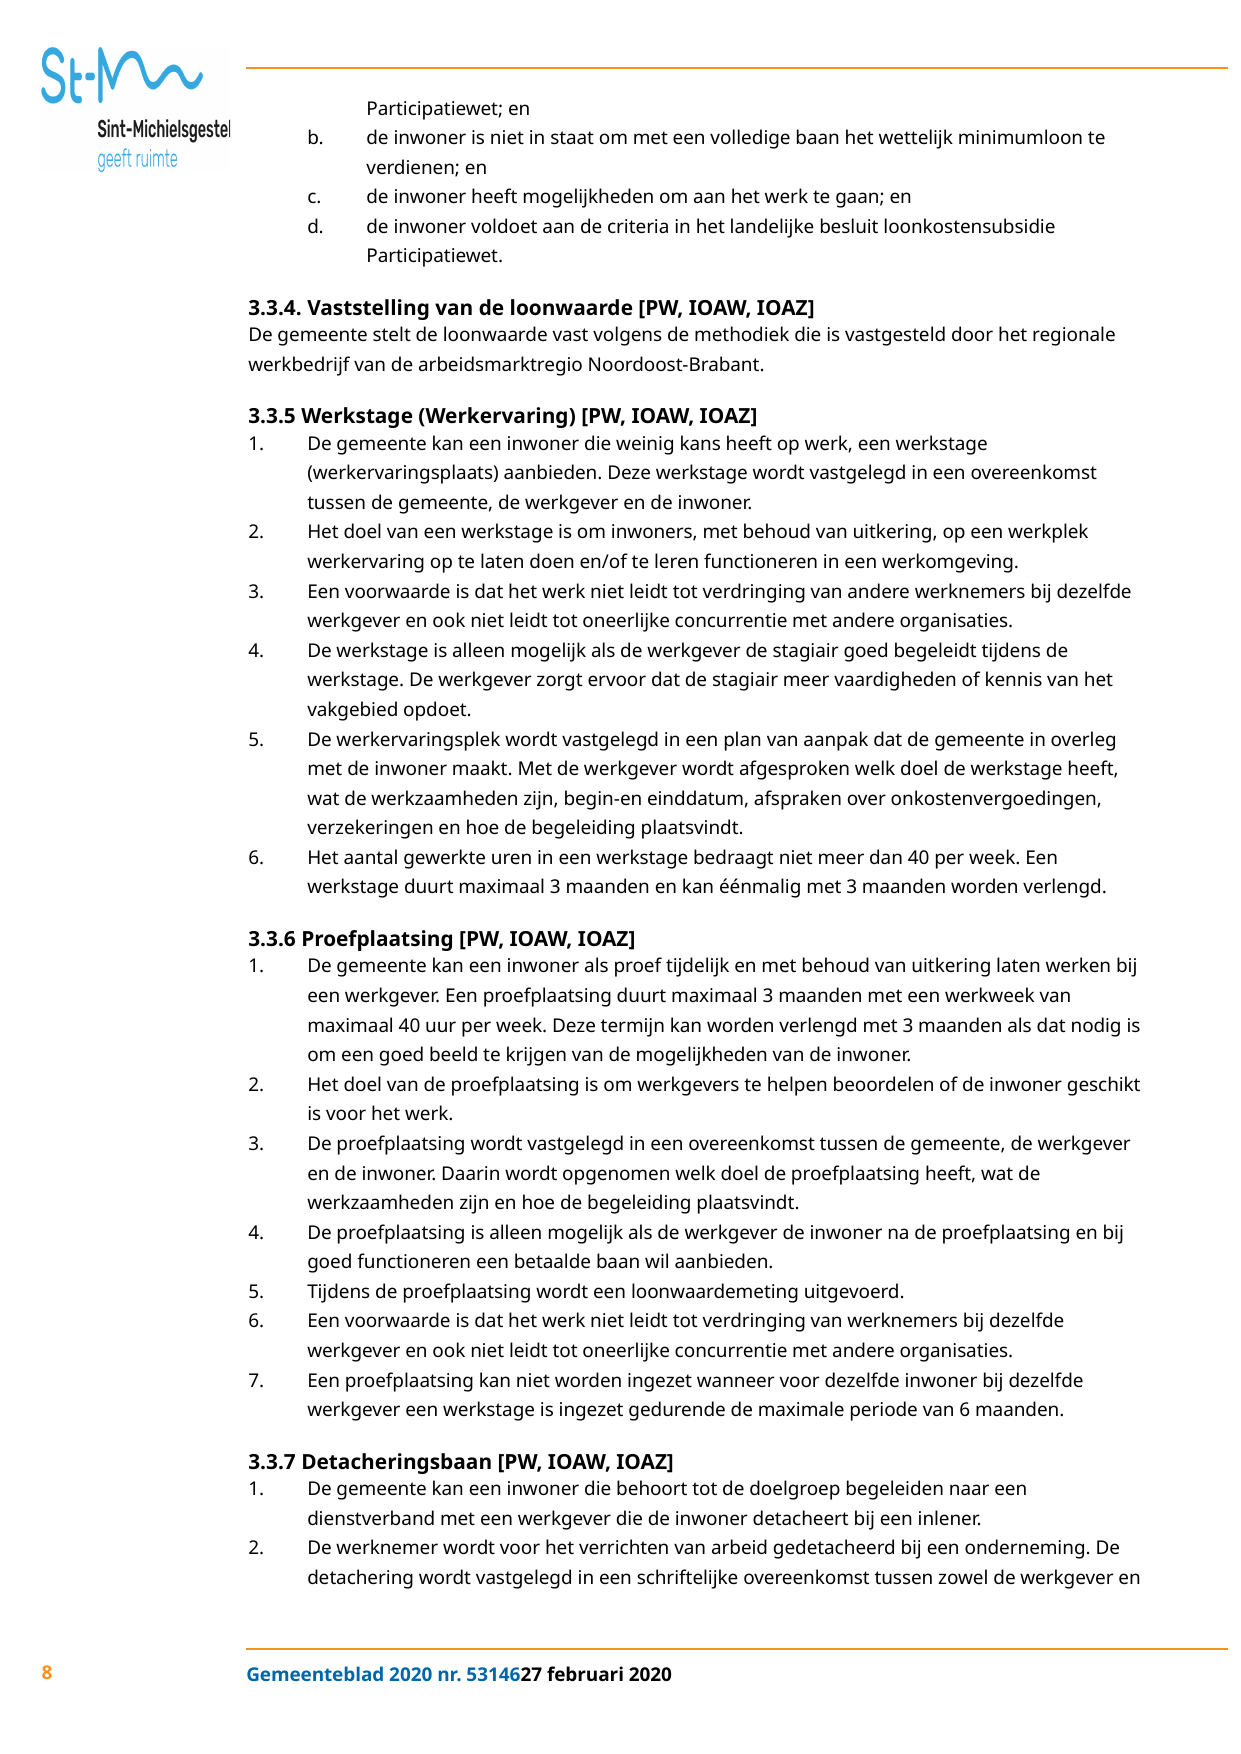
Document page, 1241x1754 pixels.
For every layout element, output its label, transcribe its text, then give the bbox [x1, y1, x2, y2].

list De gemeente kan een inwoner die weinig kans heeft op werk, een werkstage (werkervaringsplaats) aanbieden. Deze werkstage wordt vastgelegd in een overeenkomst tussen de gemeente, de werkgever en de inwoner. [248, 430, 1152, 515]
list De gemeente kan een inwoner als proef tijdelijk en met behoud van uitkering laten werken bij een werkgever. Een proefplaatsing duurt maximaal 3 maanden met een werkweek van maximaal 40 uur per week. Deze termijn kan worden verlengd met 3 maanden als dat nodig is om een goed beeld te krijgen van de mogelijkheden van de inwoner. [248, 953, 1152, 1067]
list Het aantal gewerkte uren in een werkstage bedraagt niet meer dan 40 per week. Een werkstage duurt maximaal 3 maanden en kan éénmalig met 3 maanden worden verlengd. [248, 844, 1152, 899]
list De werkstage is alleen mogelijk als de werkgever de stagiair goed begeleidt tijdens de werkstage. De werkgever zorgt ervoor dat de stagiair meer vaardigheden of kennis van het vakgebied opdoet. [248, 637, 1152, 722]
list De werkervaringsplek wordt vastgelegd in een plan van aanpak dat de gemeente in overleg met de inwoner maakt. Met de werkgever wordt afgesproken welk doel de werkstage heeft, wat de werkzaamheden zijn, begin-en einddatum, afspraken over onkostenvergoedingen, verzekeringen en hoe de begeleiding plaatsvindt. [248, 726, 1152, 840]
list Een proefplaatsing kan niet worden ingezet wanneer voor dezelfde inwoner bij dezelfde werkgever een werkstage is ingezet gedurende de maximale periode van 6 maanden. [248, 1367, 1152, 1422]
list De werknemer wordt voor het verrichten van arbeid gedetacheerd bij een onderneming. De detachering wordt vastgelegd in een schriftelijke overeenkomst tussen zowel de werkgever en [248, 1534, 1152, 1590]
list De proefplaatsing is alleen mogelijk als de werkgever de inwoner na de proefplaatsing en bij goed functioneren een betaalde baan wil aanbieden. [248, 1219, 1152, 1274]
list de inwoner is niet in staat om met een volledige baan het wettelijk minimumloon te verdienen; en [307, 124, 1152, 180]
list de inwoner voldoet aan de criteria in het landelijke besluit loonkostensubsidie Participatiewet. [307, 213, 1152, 268]
list Het doel van de proefplaatsing is om werkgevers te helpen beoordelen of de inwoner geschikt is voor het werk. [248, 1071, 1152, 1126]
list de inwoner heeft mogelijkheden om aan het werk te gaan; en [307, 183, 1152, 209]
picture [41, 47, 231, 172]
list Het doel van een werkstage is om inwoners, met behoud van uitkering, op een werkplek werkervaring op te laten doen en/of te leren functioneren in een werkomgeving. [248, 519, 1152, 574]
text 3.3.6 Proefplaatsing [PW, IOAW, IOAZ] [248, 924, 1152, 953]
list De proefplaatsing wordt vastgelegd in een overeenkomst tussen de gemeente, de werkgever en de inwoner. Daarin wordt opgenomen welk doel de proefplaatsing heeft, wat de werkzaamheden zijn en hoe de begeleiding plaatsvindt. [248, 1130, 1152, 1215]
list Een voorwaarde is dat het werk niet leidt tot verdringing van andere werknemers bij dezelfde werkgever en ook niet leidt tot oneerlijke concurrentie met andere organisaties. [248, 578, 1152, 633]
list De gemeente kan een inwoner die behoort tot de doelgroep begeleiden naar een dienstverband met een werkgever die de inwoner detacheert bij een inlener. [248, 1475, 1152, 1531]
list Tijdens de proefplaatsing wordt een loonwaardemeting uitgevoerd. [248, 1278, 1152, 1304]
text 3.3.5 Werkstage (Werkervaring) [PW, IOAW, IOAZ] [248, 402, 1152, 430]
list Een voorwaarde is dat het werk niet leidt tot verdringing van werknemers bij dezelfde werkgever en ook niet leidt tot oneerlijke concurrentie met andere organisaties. [248, 1308, 1152, 1363]
text De gemeente stelt de loonwaarde vast volgens de methodiek die is vastgesteld door het regionale werkbedrijf van de arbeidsmarktregio Noordoost-Brabant. [248, 322, 1152, 377]
text 3.3.4. Vaststelling van de loonwaarde [PW, IOAW, IOAZ] [248, 293, 1152, 322]
list Participatiewet; en [307, 95, 1152, 121]
text 3.3.7 Detacheringsbaan [PW, IOAW, IOAZ] [248, 1447, 1152, 1475]
